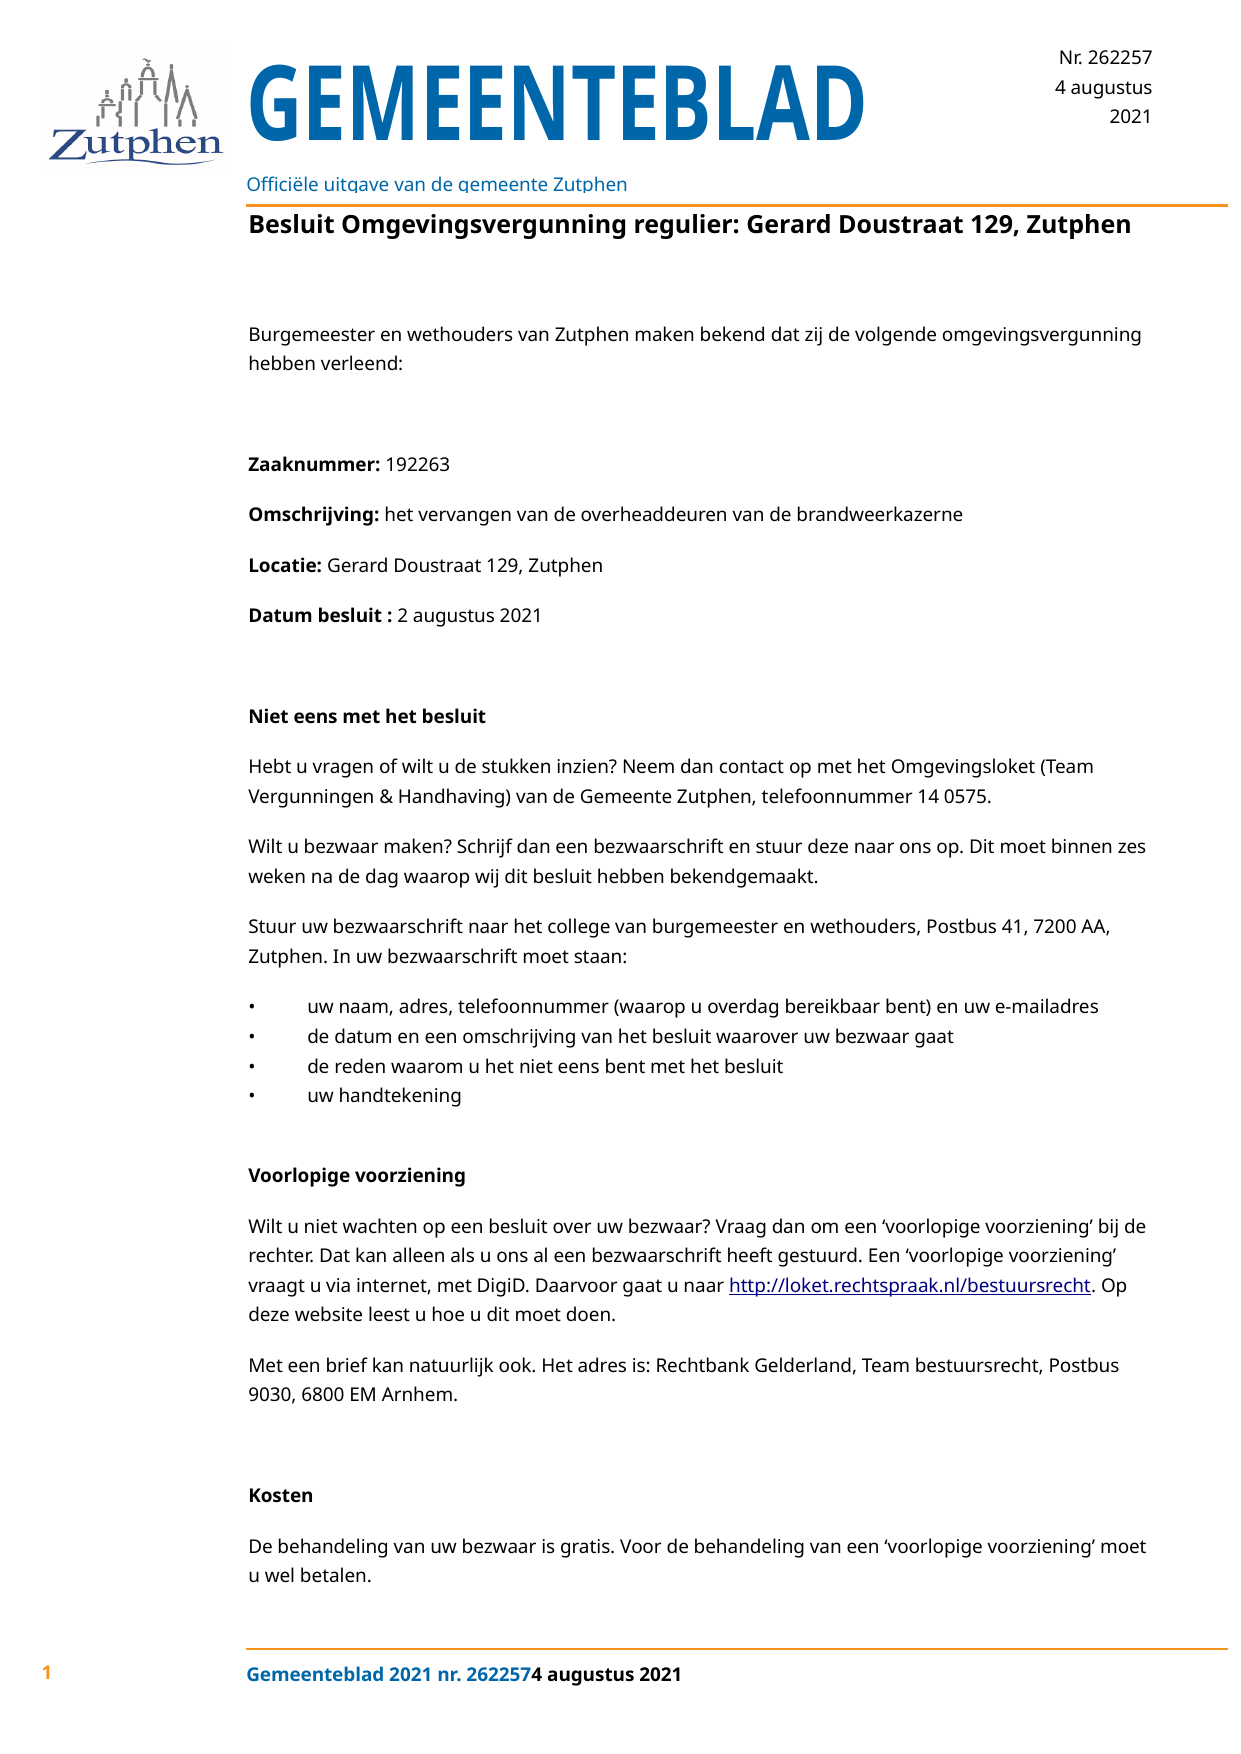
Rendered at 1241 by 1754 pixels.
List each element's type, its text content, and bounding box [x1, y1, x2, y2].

text Locatie: Gerard Doustraat 129, Zutphen [248, 552, 1152, 578]
text Voorlopige voorziening [248, 1162, 1152, 1188]
text Zaaknummer: 192263 [248, 451, 1152, 477]
text Met een brief kan natuurlijk ook. Het adres is: Rechtbank Gelderland, Team bestuursrecht, Postbus 9030, 6800 EM Arnhem. [248, 1352, 1152, 1407]
text Datum besluit : 2 augustus 2021 [248, 602, 1152, 628]
text Omschrijving: het vervangen van de overheaddeuren van de brandweerkazerne [248, 502, 1152, 527]
text Wilt u niet wachten op een besluit over uw bezwaar? Vraag dan om een ‘voorlopige voorziening’ bij de rechter. Dat kan alleen als u ons al een bezwaarschrift heeft gestuurd. Een ‘voorlopige voorziening’ vraagt u via internet, met DigiD. Daarvoor gaat u naar http://loket.rechtspraak.nl/bestuursrecht. Op deze website leest u hoe u dit moet doen. [248, 1213, 1152, 1327]
text Niet eens met het besluit [248, 703, 1152, 729]
text Burgemeester en wethouders van Zutphen maken bekend dat zij de volgende omgevingsvergunning hebben verleend: [248, 321, 1152, 376]
list uw handtekening [248, 1082, 1152, 1108]
text Kosten [248, 1482, 1152, 1508]
text Besluit Omgevingsvergunning regulier: Gerard Doustraat 129, Zutphen [248, 207, 1152, 241]
text Stuur uw bezwaarschrift naar het college van burgemeester en wethouders, Postbus 41, 7200 AA, Zutphen. In uw bezwaarschrift moet staan: [248, 914, 1152, 969]
picture [41, 47, 231, 172]
list de reden waarom u het niet eens bent met het besluit [248, 1053, 1152, 1078]
text Wilt u bezwaar maken? Schrijf dan een bezwaarschrift en stuur deze naar ons op. Dit moet binnen zes weken na de dag waarop wij dit besluit hebben bekendgemaakt. [248, 834, 1152, 889]
text De behandeling van uw bezwaar is gratis. Voor de behandeling van een ‘voorlopige voorziening’ moet u wel betalen. [248, 1533, 1152, 1588]
list uw naam, adres, telefoonnummer (waarop u overdag bereikbaar bent) en uw e-mailadres [248, 994, 1152, 1019]
text Hebt u vragen of wilt u de stukken inzien? Neem dan contact op met het Omgevingsloket (Team Vergunningen & Handhaving) van de Gemeente Zutphen, telefoonnummer 14 0575. [248, 754, 1152, 809]
list de datum en een omschrijving van het besluit waarover uw bezwaar gaat [248, 1023, 1152, 1049]
